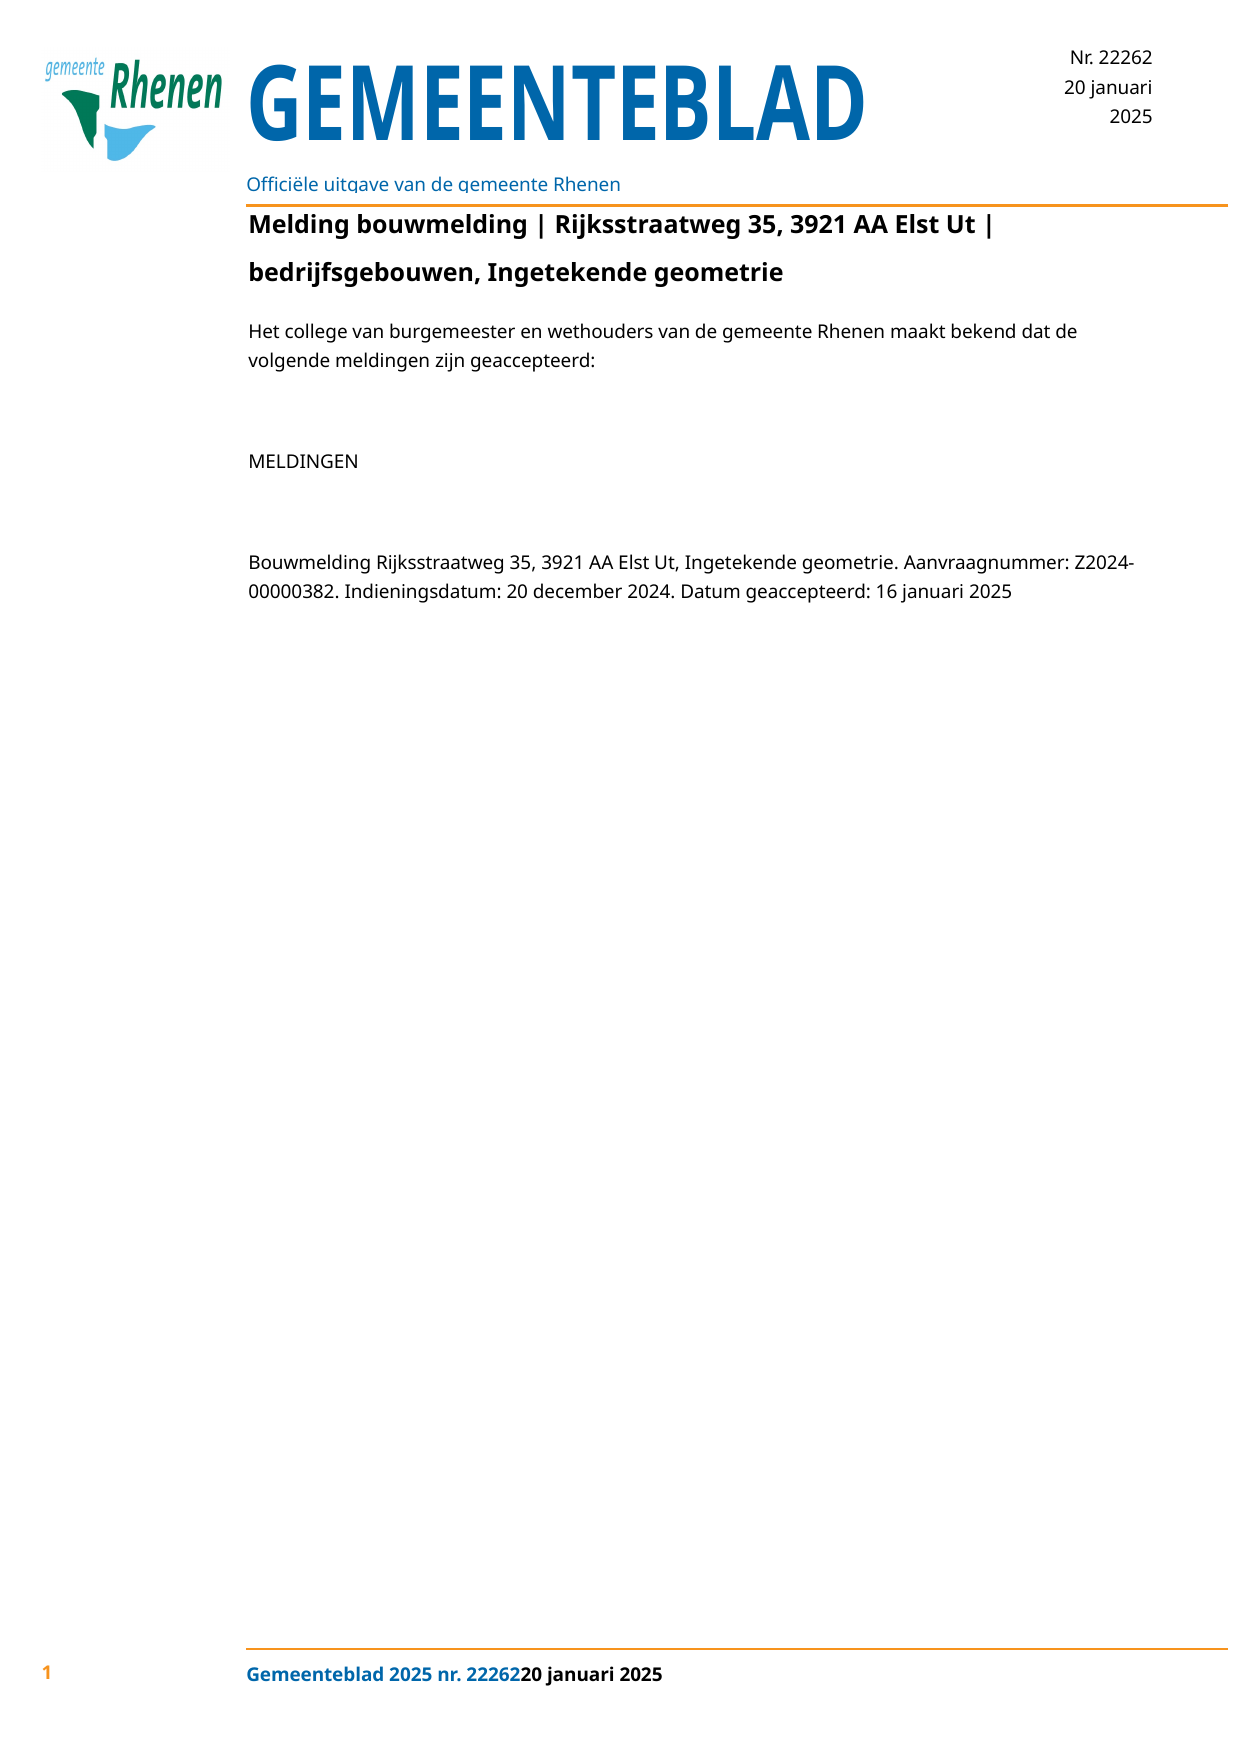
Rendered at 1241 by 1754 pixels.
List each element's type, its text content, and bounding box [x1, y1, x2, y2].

text Melding bouwmelding | Rijksstraatweg 35, 3921 AA Elst Ut | bedrijfsgebouwen, Ingetekende geometrie [248, 207, 1152, 288]
picture [41, 47, 231, 172]
text Bouwmelding Rijksstraatweg 35, 3921 AA Elst Ut, Ingetekende geometrie. Aanvraagnummer: Z2024-00000382. Indieningsdatum: 20 december 2024. Datum geaccepteerd: 16 januari 2025 [248, 549, 1152, 604]
text Het college van burgemeester en wethouders van de gemeente Rhenen maakt bekend dat de volgende meldingen zijn geaccepteerd: [248, 318, 1152, 373]
text MELDINGEN [248, 448, 1152, 474]
